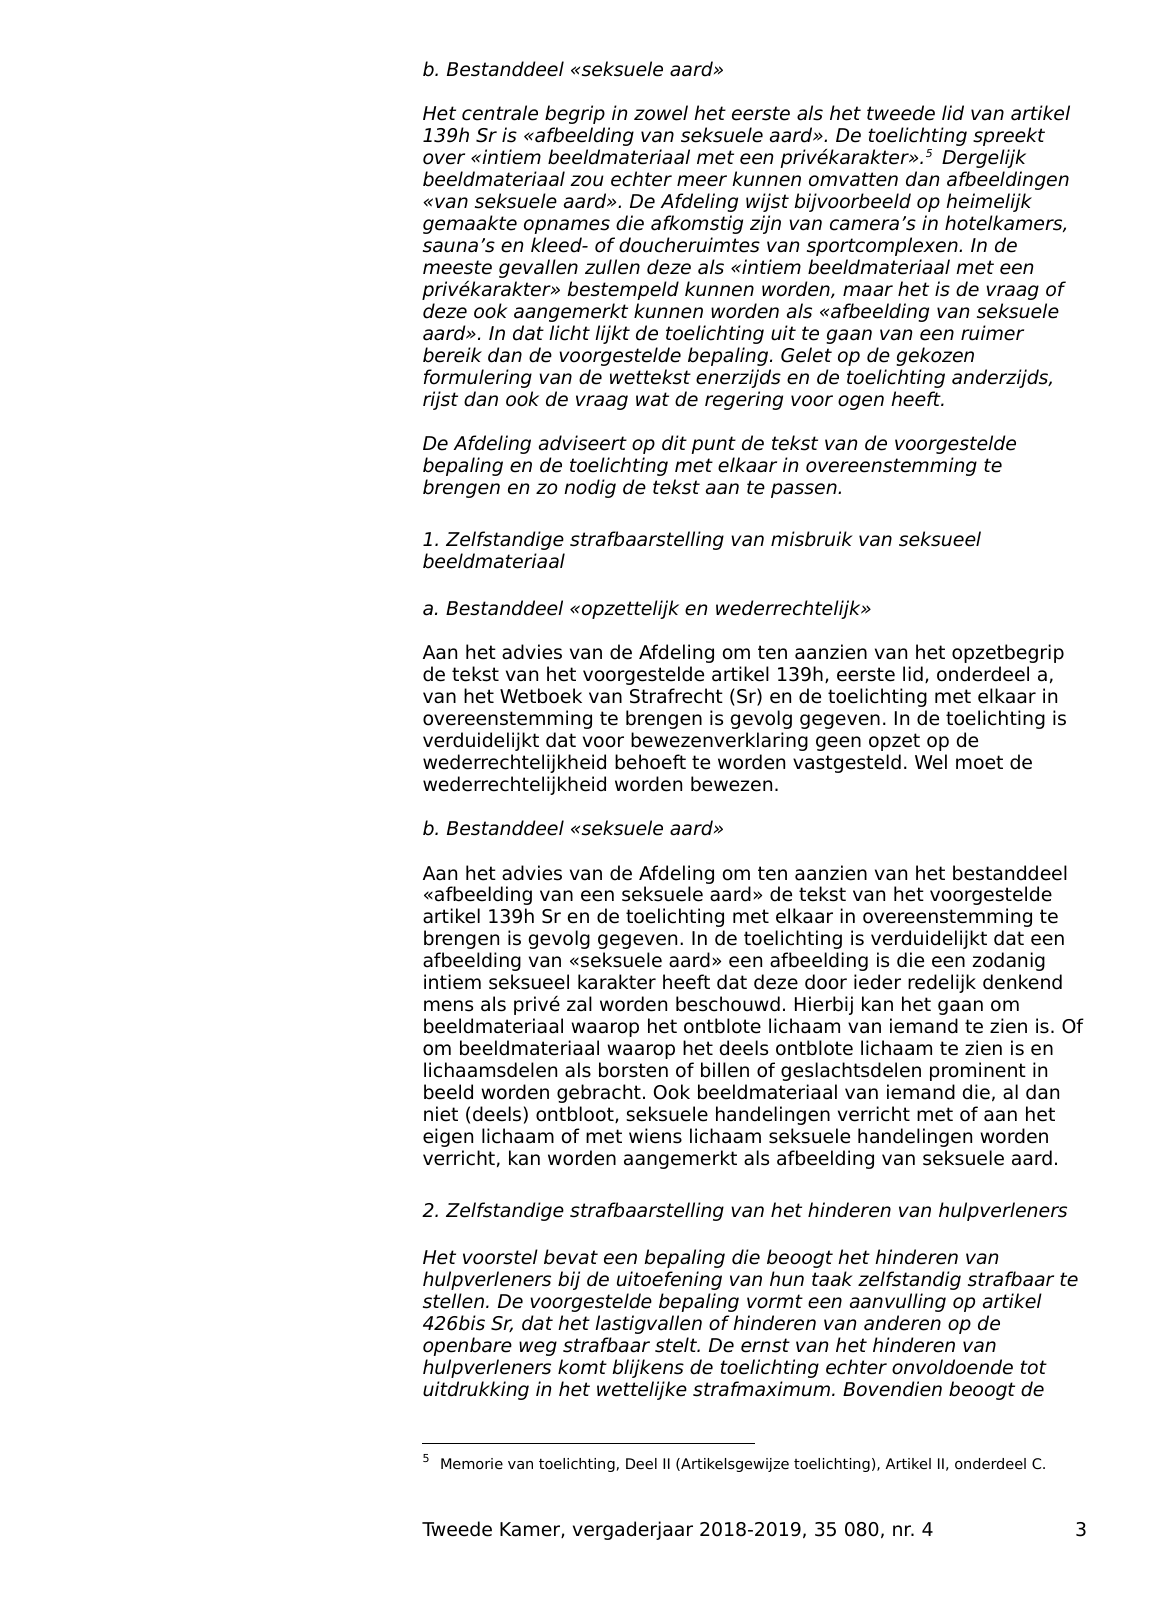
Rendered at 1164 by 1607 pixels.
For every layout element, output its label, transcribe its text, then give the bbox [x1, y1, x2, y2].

text De Afdeling adviseert op dit punt de tekst van de voorgestelde bepaling en de toelichting met elkaar in overeenstemming te brengen en zo nodig de tekst aan te passen. [422, 433, 1087, 499]
text Aan het advies van de Afdeling om ten aanzien van het bestanddeel «afbeelding van een seksuele aard» de tekst van het voorgestelde artikel 139h Sr en de toelichting met elkaar in overeenstemming te brengen is gevolg gegeven. In de toelichting is verduidelijkt dat een afbeelding van «seksuele aard» een afbeelding is die een zodanig intiem seksueel karakter heeft dat deze door ieder redelijk denkend mens als privé zal worden beschouwd. Hierbij kan het gaan om beeldmateriaal waarop het ontblote lichaam van iemand te zien is. Of om beeldmateriaal waarop het deels ontblote lichaam te zien is en lichaamsdelen als borsten of billen of geslachtsdelen prominent in beeld worden gebracht. Ook beeldmateriaal van iemand die, al dan niet (deels) ontbloot, seksuele handelingen verricht met of aan het eigen lichaam of met wiens lichaam seksuele handelingen worden verricht, kan worden aangemerkt als afbeelding van seksuele aard. [422, 862, 1087, 1170]
text Aan het advies van de Afdeling om ten aanzien van het opzetbegrip de tekst van het voorgestelde artikel 139h, eerste lid, onderdeel a, van het Wetboek van Strafrecht (Sr) en de toelichting met elkaar in overeenstemming te brengen is gevolg gegeven. In de toelichting is verduidelijkt dat voor bewezenverklaring geen opzet op de wederrechtelijkheid behoeft te worden vastgesteld. Wel moet de wederrechtelijkheid worden bewezen. [422, 642, 1087, 796]
text Het voorstel bevat een bepaling die beoogt het hinderen van hulpverleners bij de uitoefening van hun taak zelfstandig strafbaar te stellen. De voorgestelde bepaling vormt een aanvulling op artikel 426bis Sr, dat het lastigvallen of hinderen van anderen op de openbare weg strafbaar stelt. De ernst van het hinderen van hulpverleners komt blijkens de toelichting echter onvoldoende tot uitdrukking in het wettelijke strafmaximum. Bovendien beoogt de [422, 1247, 1087, 1401]
subtitle b. Bestanddeel «seksuele aard» [422, 59, 1087, 81]
subtitle a. Bestanddeel «opzettelijk en wederrechtelijk» [422, 598, 1087, 620]
text Het centrale begrip in zowel het eerste als het tweede lid van artikel 139h Sr is «afbeelding van seksuele aard». De toelichting spreekt over «intiem beeldmateriaal met een privékarakter». Dergelijk beeldmateriaal zou echter meer kunnen omvatten dan afbeeldingen «van seksuele aard». De Afdeling wijst bijvoorbeeld op heimelijk gemaakte opnames die afkomstig zijn van camera’s in hotelkamers, sauna’s en kleed- of doucheruimtes van sportcomplexen. In de meeste gevallen zullen deze als «intiem beeldmateriaal met een privékarakter» bestempeld kunnen worden, maar het is de vraag of deze ook aangemerkt kunnen worden als «afbeelding van seksuele aard». In dat licht lijkt de toelichting uit te gaan van een ruimer bereik dan de voorgestelde bepaling. Gelet op de gekozen formulering van de wettekst enerzijds en de toelichting anderzijds, rijst dan ook de vraag wat de regering voor ogen heeft. [422, 103, 1087, 411]
subtitle 1. Zelfstandige strafbaarstelling van misbruik van seksueel beeldmateriaal [422, 529, 1087, 573]
text Memorie van toelichting, Deel II (Artikelsgewijze toelichting), Artikel II, onderdeel C. [422, 1452, 1087, 1474]
subtitle 2. Zelfstandige strafbaarstelling van het hinderen van hulpverleners [422, 1200, 1087, 1222]
subtitle b. Bestanddeel «seksuele aard» [422, 818, 1087, 840]
